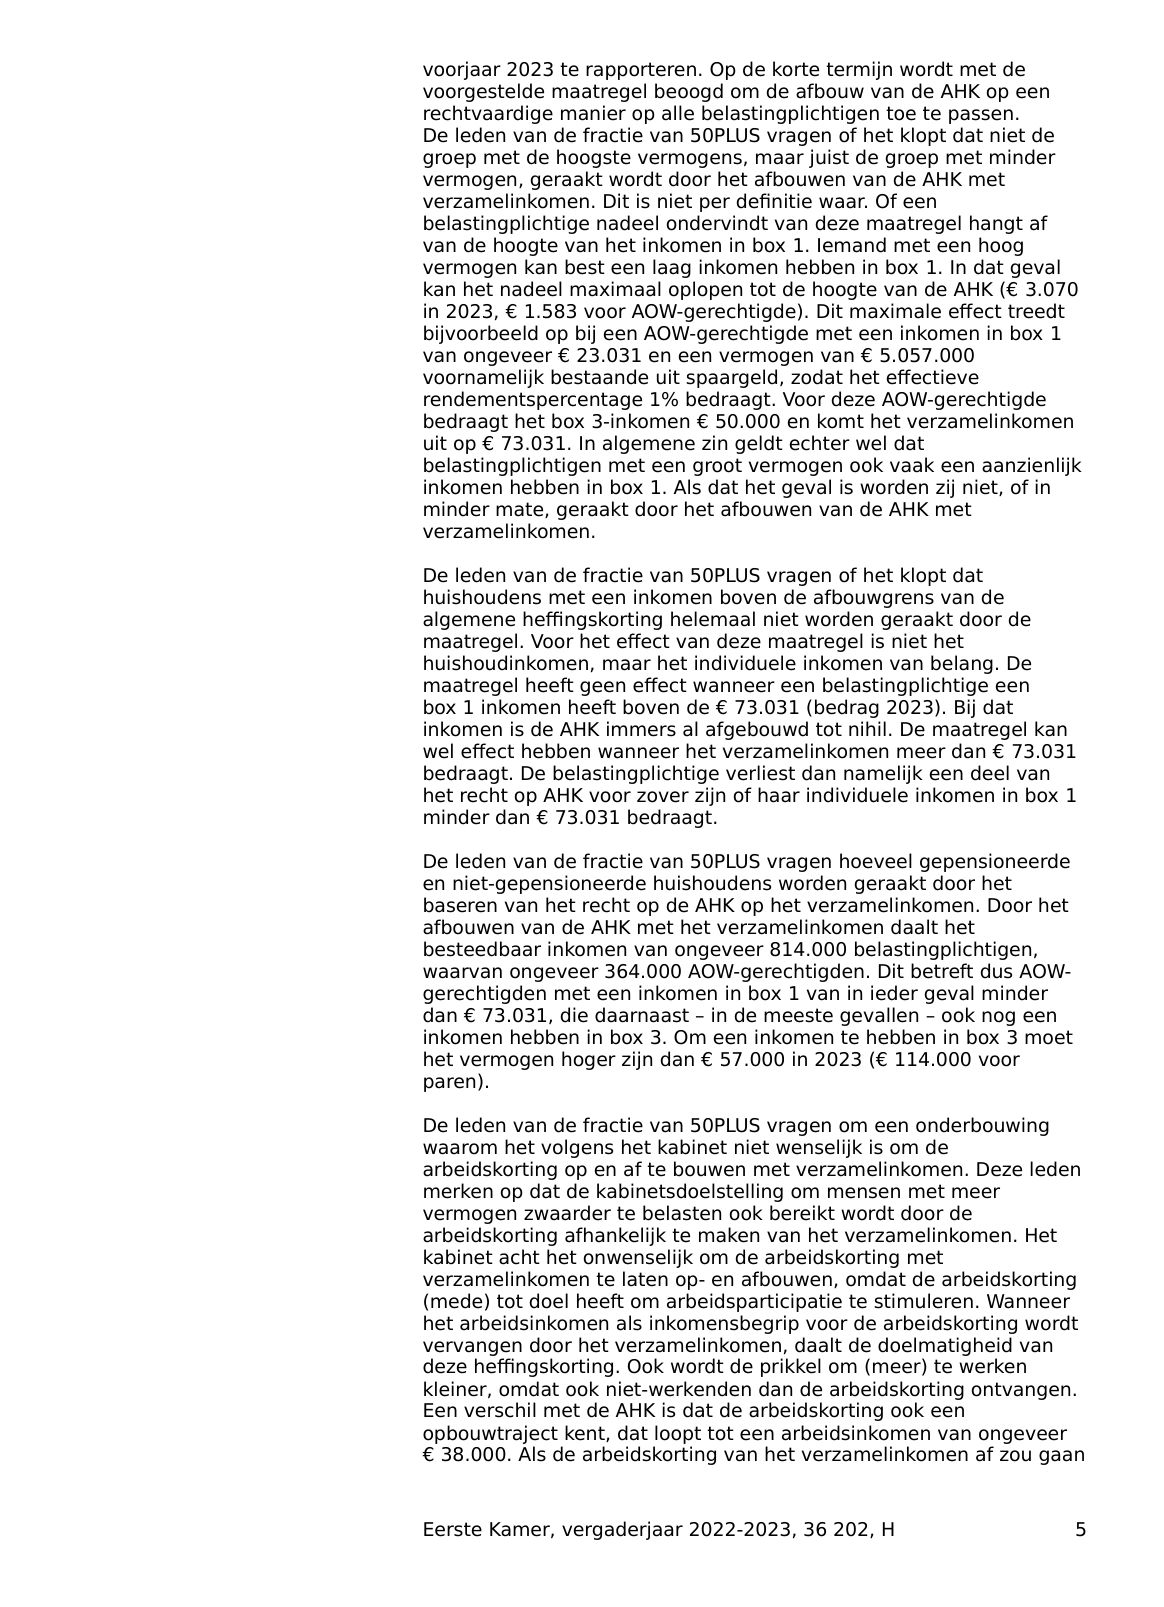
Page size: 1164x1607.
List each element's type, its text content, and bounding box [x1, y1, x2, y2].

text De leden van de fractie van 50PLUS vragen of het klopt dat huishoudens met een inkomen boven de afbouwgrens van de algemene heffingskorting helemaal niet worden geraakt door de maatregel. Voor het effect van deze maatregel is niet het huishoudinkomen, maar het individuele inkomen van belang. De maatregel heeft geen effect wanneer een belastingplichtige een box 1 inkomen heeft boven de € 73.031 (bedrag 2023). Bij dat inkomen is de AHK immers al afgebouwd tot nihil. De maatregel kan wel effect hebben wanneer het verzamelinkomen meer dan € 73.031 bedraagt. De belastingplichtige verliest dan namelijk een deel van het recht op AHK voor zover zijn of haar individuele inkomen in box 1 minder dan € 73.031 bedraagt. [422, 565, 1087, 828]
text De leden van de fractie van 50PLUS vragen hoeveel gepensioneerde en niet-gepensioneerde huishoudens worden geraakt door het baseren van het recht op de AHK op het verzamelinkomen. Door het afbouwen van de AHK met het verzamelinkomen daalt het besteedbaar inkomen van ongeveer 814.000 belastingplichtigen, waarvan ongeveer 364.000 AOW-gerechtigden. Dit betreft dus AOW-gerechtigden met een inkomen in box 1 van in ieder geval minder dan € 73.031, die daarnaast – in de meeste gevallen – ook nog een inkomen hebben in box 3. Om een inkomen te hebben in box 3 moet het vermogen hoger zijn dan € 57.000 in 2023 (€ 114.000 voor paren). [422, 851, 1087, 1092]
text voorjaar 2023 te rapporteren. Op de korte termijn wordt met de voorgestelde maatregel beoogd om de afbouw van de AHK op een rechtvaardige manier op alle belastingplichtigen toe te passen. [422, 59, 1087, 125]
text De leden van de fractie van 50PLUS vragen of het klopt dat niet de groep met de hoogste vermogens, maar juist de groep met minder vermogen, geraakt wordt door het afbouwen van de AHK met verzamelinkomen. Dit is niet per definitie waar. Of een belastingplichtige nadeel ondervindt van deze maatregel hangt af van de hoogte van het inkomen in box 1. Iemand met een hoog vermogen kan best een laag inkomen hebben in box 1. In dat geval kan het nadeel maximaal oplopen tot de hoogte van de AHK (€ 3.070 in 2023, € 1.583 voor AOW-gerechtigde). Dit maximale effect treedt bijvoorbeeld op bij een AOW-gerechtigde met een inkomen in box 1 van ongeveer € 23.031 en een vermogen van € 5.057.000 voornamelijk bestaande uit spaargeld, zodat het effectieve rendementspercentage 1% bedraagt. Voor deze AOW-gerechtigde bedraagt het box 3-inkomen € 50.000 en komt het verzamelinkomen uit op € 73.031. In algemene zin geldt echter wel dat belastingplichtigen met een groot vermogen ook vaak een aanzienlijk inkomen hebben in box 1. Als dat het geval is worden zij niet, of in minder mate, geraakt door het afbouwen van de AHK met verzamelinkomen. [422, 125, 1087, 543]
text Een verschil met de AHK is dat de arbeidskorting ook een opbouwtraject kent, dat loopt tot een arbeidsinkomen van ongeveer € 38.000. Als de arbeidskorting van het verzamelinkomen af zou gaan [422, 1400, 1087, 1466]
text De leden van de fractie van 50PLUS vragen om een onderbouwing waarom het volgens het kabinet niet wenselijk is om de arbeidskorting op en af te bouwen met verzamelinkomen. Deze leden merken op dat de kabinetsdoelstelling om mensen met meer vermogen zwaarder te belasten ook bereikt wordt door de arbeidskorting afhankelijk te maken van het verzamelinkomen. Het kabinet acht het onwenselijk om de arbeidskorting met verzamelinkomen te laten op- en afbouwen, omdat de arbeidskorting (mede) tot doel heeft om arbeidsparticipatie te stimuleren. Wanneer het arbeidsinkomen als inkomensbegrip voor de arbeidskorting wordt vervangen door het verzamelinkomen, daalt de doelmatigheid van deze heffingskorting. Ook wordt de prikkel om (meer) te werken kleiner, omdat ook niet-werkenden dan de arbeidskorting ontvangen. [422, 1115, 1087, 1400]
